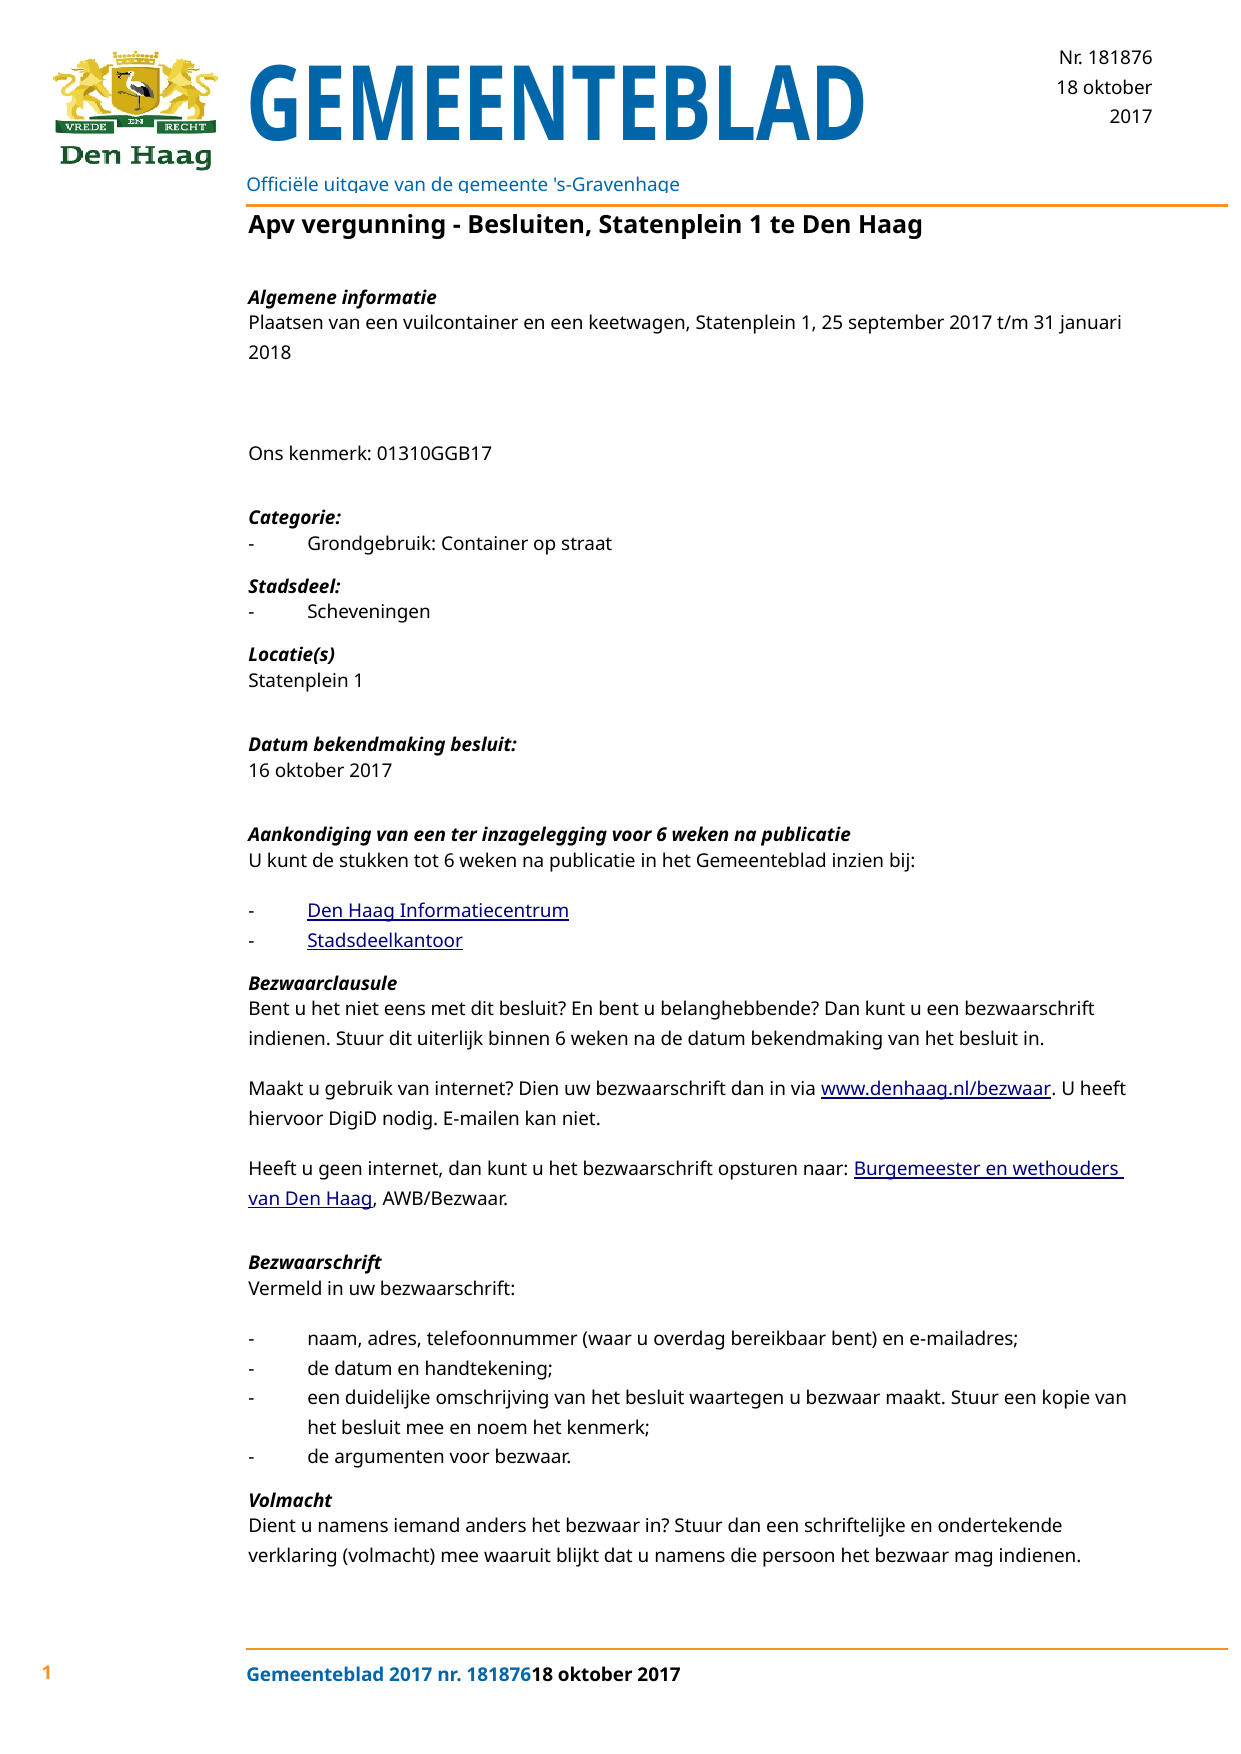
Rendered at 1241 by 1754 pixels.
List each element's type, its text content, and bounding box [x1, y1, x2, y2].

text Bezwaarclausule [248, 970, 1152, 996]
text Vermeld in uw bezwaarschrift: [248, 1275, 1152, 1301]
list een duidelijke omschrijving van het besluit waartegen u bezwaar maakt. Stuur een kopie van het besluit mee en noem het kenmerk; [248, 1384, 1152, 1440]
list Den Haag Informatiecentrum [248, 897, 1152, 923]
list Scheveningen [248, 598, 1152, 624]
text Heeft u geen internet, dan kunt u het bezwaarschrift opsturen naar: Burgemeester en wethouders van Den Haag, AWB/Bezwaar. [248, 1156, 1152, 1211]
text Volmacht [248, 1487, 1152, 1512]
list Grondgebruik: Container op straat [248, 530, 1152, 555]
text Locatie(s) [248, 642, 1152, 667]
text Apv vergunning - Besluiten, Statenplein 1 te Den Haag [248, 207, 1152, 241]
text Bezwaarschrift [248, 1249, 1152, 1275]
text Stadsdeel: [248, 573, 1152, 598]
text Datum bekendmaking besluit: [248, 731, 1152, 757]
picture [41, 47, 231, 172]
text 16 oktober 2017 [248, 757, 1152, 783]
text Statenplein 1 [248, 667, 1152, 693]
text Bent u het niet eens met dit besluit? En bent u belanghebbende? Dan kunt u een bezwaarschrift indienen. Stuur dit uiterlijk binnen 6 weken na de datum bekendmaking van het besluit in. [248, 996, 1152, 1051]
text Algemene informatie [248, 284, 1152, 309]
text Plaatsen van een vuilcontainer en een keetwagen, Statenplein 1, 25 september 2017 t/m 31 januari 2018 [248, 309, 1152, 365]
list naam, adres, telefoonnummer (waar u overdag bereikbaar bent) en e-mailadres; [248, 1325, 1152, 1351]
text U kunt de stukken tot 6 weken na publicatie in het Gemeenteblad inzien bij: [248, 847, 1152, 872]
text Maakt u gebruik van internet? Dien uw bezwaarschrift dan in via www.denhaag.nl/bezwaar. U heeft hiervoor DigiD nodig. E-mailen kan niet. [248, 1076, 1152, 1131]
text Dient u namens iemand anders het bezwaar in? Stuur dan een schriftelijke en ondertekende verklaring (volmacht) mee waaruit blijkt dat u namens die persoon het bezwaar mag indienen. [248, 1512, 1152, 1568]
list de argumenten voor bezwaar. [248, 1444, 1152, 1469]
list Stadsdeelkantoor [248, 927, 1152, 952]
text Categorie: [248, 504, 1152, 530]
list de datum en handtekening; [248, 1355, 1152, 1381]
text Ons kenmerk: 01310GGB17 [248, 440, 1152, 466]
text Aankondiging van een ter inzagelegging voor 6 weken na publicatie [248, 821, 1152, 847]
